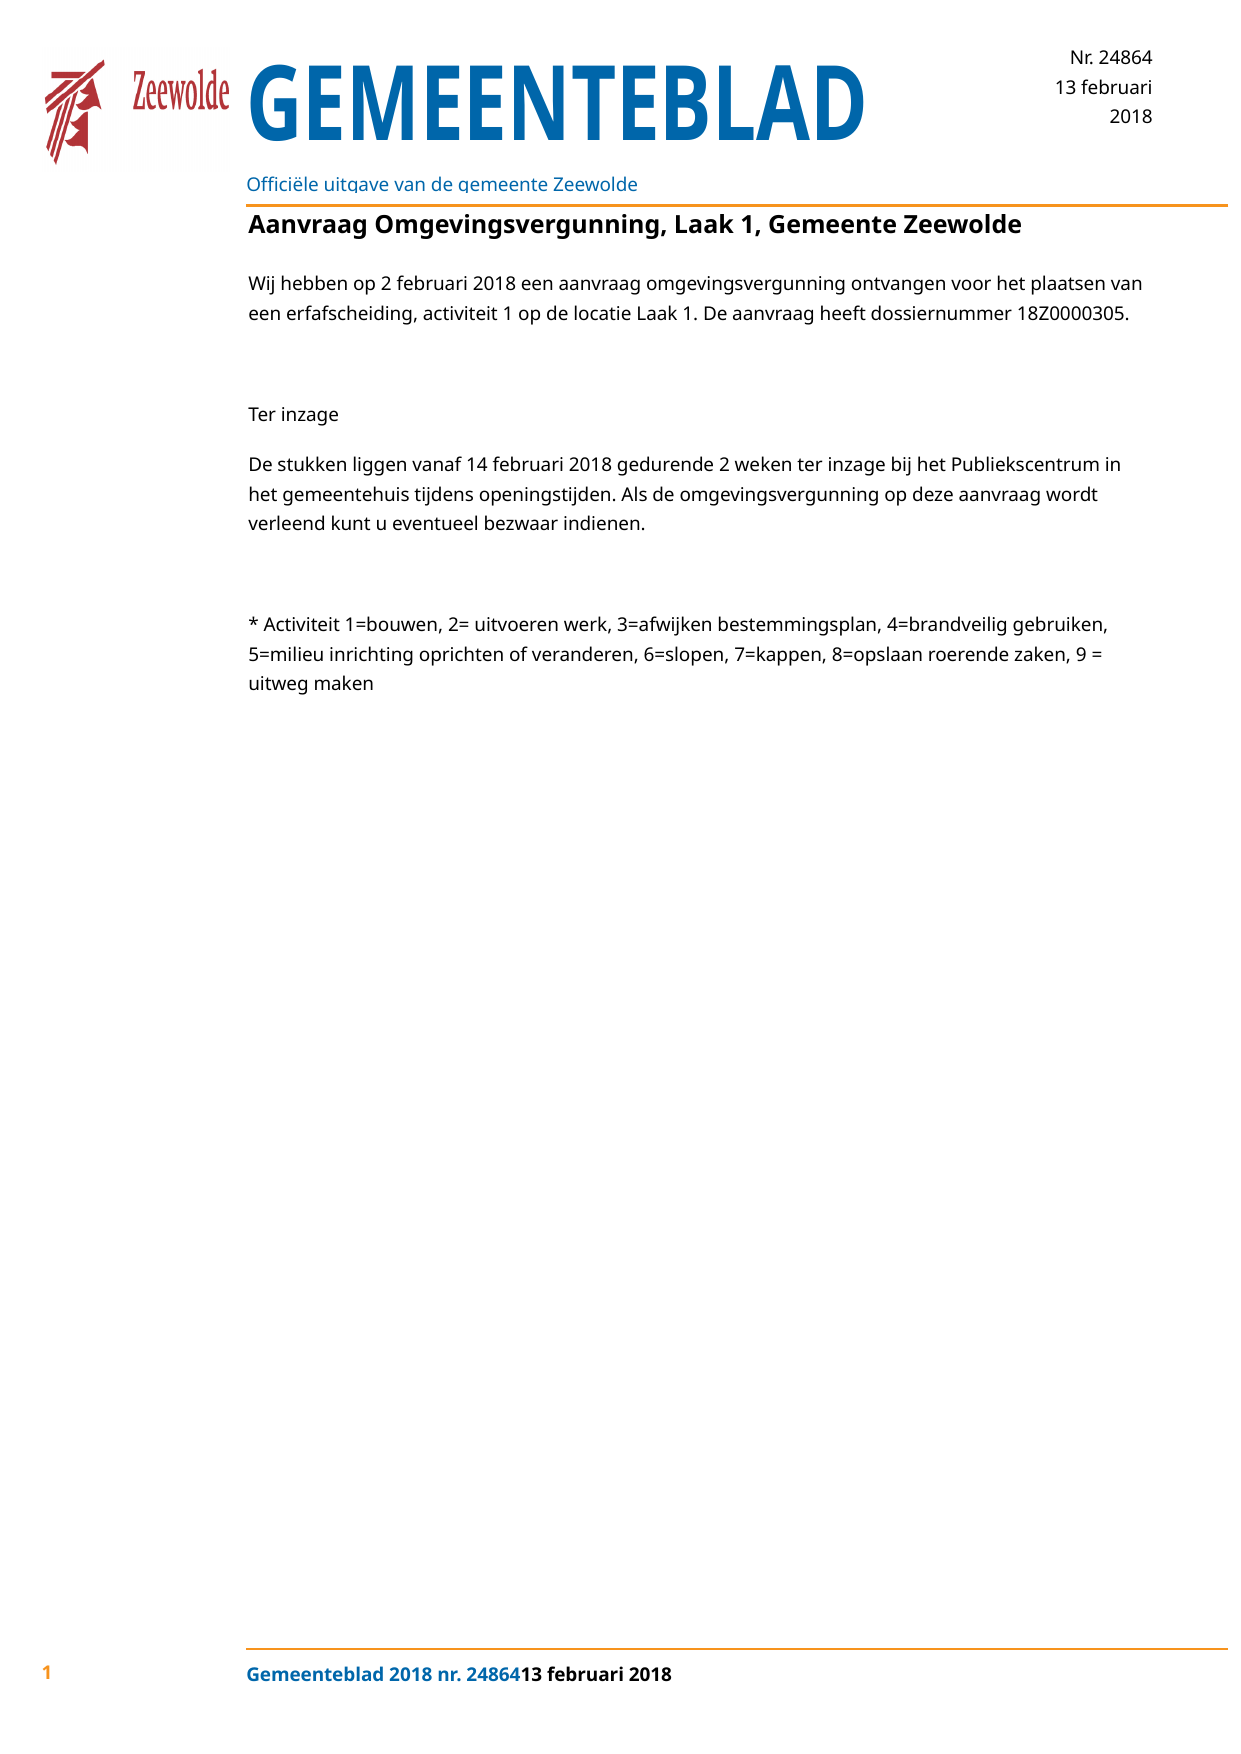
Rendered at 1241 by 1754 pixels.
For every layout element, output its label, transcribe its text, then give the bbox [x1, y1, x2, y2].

text Aanvraag Omgevingsvergunning, Laak 1, Gemeente Zeewolde [248, 207, 1152, 241]
text Wij hebben op 2 februari 2018 een aanvraag omgevingsvergunning ontvangen voor het plaatsen van een erfafscheiding, activiteit 1 op de locatie Laak 1. De aanvraag heeft dossiernummer 18Z0000305. [248, 270, 1152, 326]
text * Activiteit 1=bouwen, 2= uitvoeren werk, 3=afwijken bestemmingsplan, 4=brandveilig gebruiken, 5=milieu inrichting oprichten of veranderen, 6=slopen, 7=kappen, 8=opslaan roerende zaken, 9 = uitweg maken [248, 611, 1152, 696]
text De stukken liggen vanaf 14 februari 2018 gedurende 2 weken ter inzage bij het Publiekscentrum in het gemeentehuis tijdens openingstijden. Als de omgevingsvergunning op deze aanvraag wordt verleend kunt u eventueel bezwaar indienen. [248, 451, 1152, 536]
text Ter inzage [248, 401, 1152, 426]
picture [41, 47, 231, 172]
